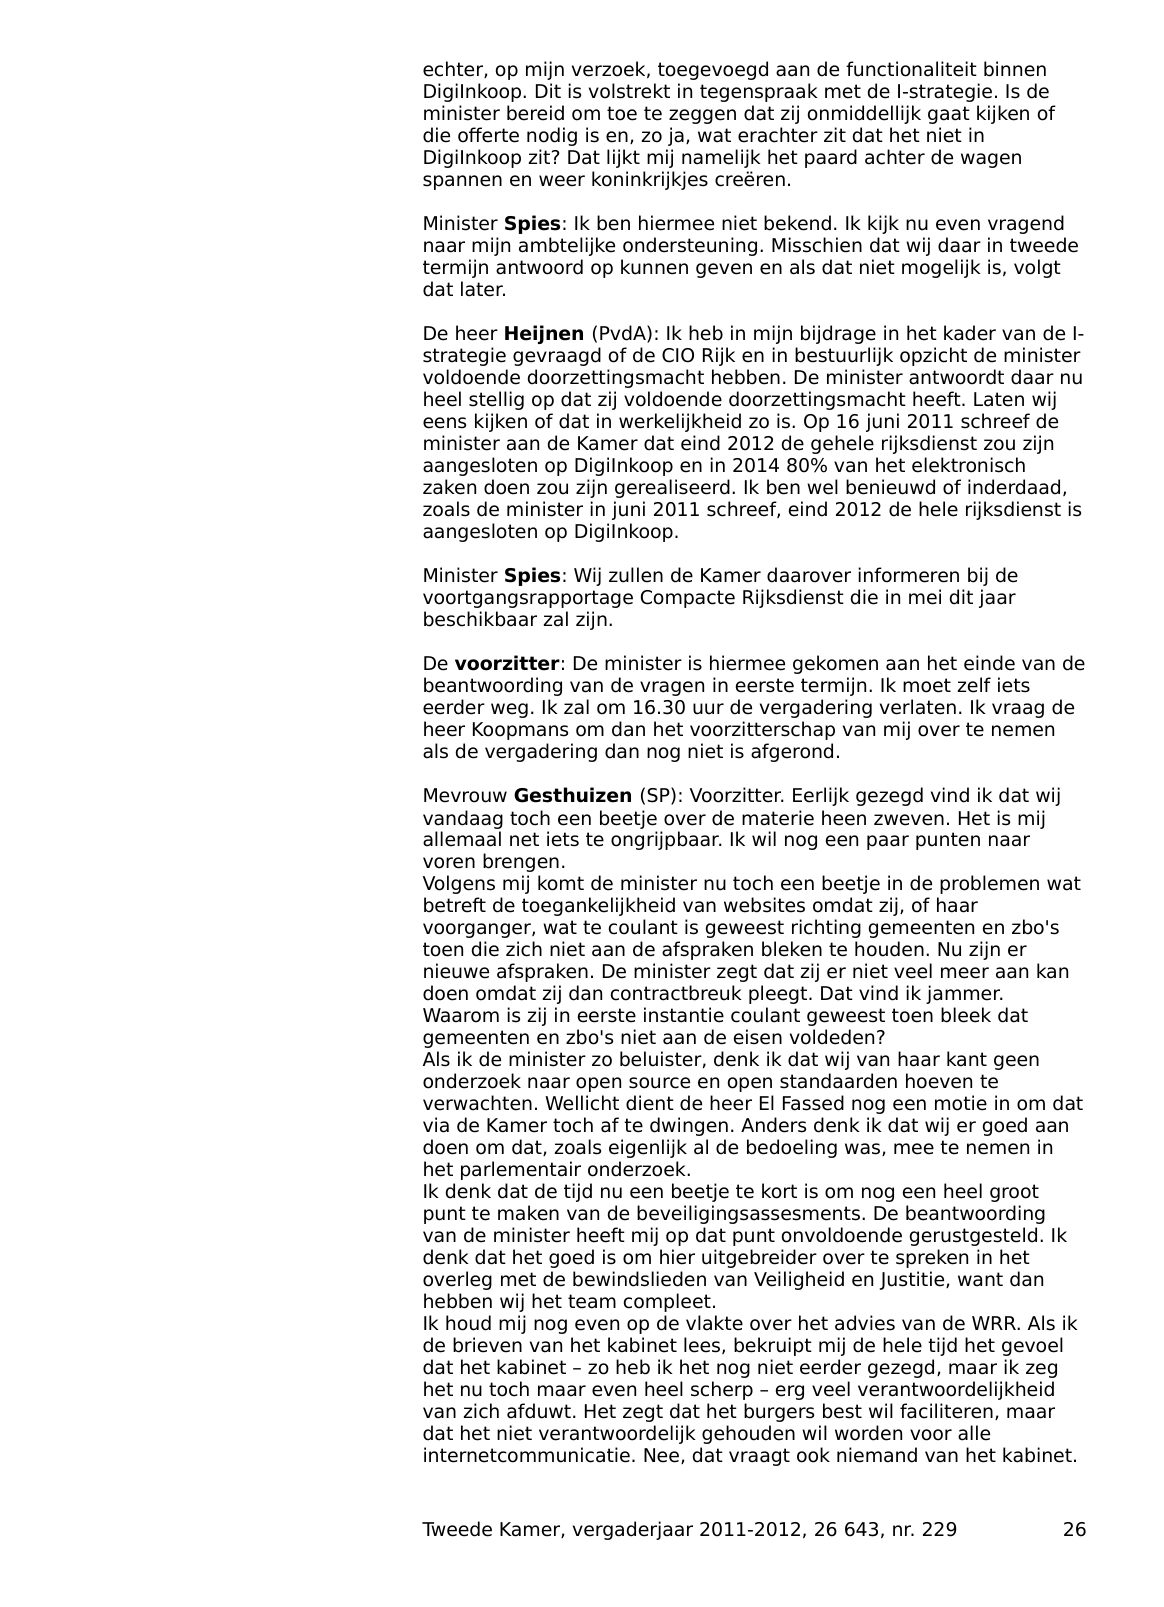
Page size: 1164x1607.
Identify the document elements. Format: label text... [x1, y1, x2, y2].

text Minister Spies: Ik ben hiermee niet bekend. Ik kijk nu even vragend naar mijn ambtelijke ondersteuning. Misschien dat wij daar in tweede termijn antwoord op kunnen geven en als dat niet mogelijk is, volgt dat later. [422, 213, 1087, 301]
text De voorzitter: De minister is hiermee gekomen aan het einde van de beantwoording van de vragen in eerste termijn. Ik moet zelf iets eerder weg. Ik zal om 16.30 uur de vergadering verlaten. Ik vraag de heer Koopmans om dan het voorzitterschap van mij over te nemen als de vergadering dan nog niet is afgerond. [422, 653, 1087, 763]
text De heer Heijnen (PvdA): Ik heb in mijn bijdrage in het kader van de I-strategie gevraagd of de CIO Rijk en in bestuurlijk opzicht de minister voldoende doorzettingsmacht hebben. De minister antwoordt daar nu heel stellig op dat zij voldoende doorzettingsmacht heeft. Laten wij eens kijken of dat in werkelijkheid zo is. Op 16 juni 2011 schreef de minister aan de Kamer dat eind 2012 de gehele rijksdienst zou zijn aangesloten op DigiInkoop en in 2014 80% van het elektronisch zaken doen zou zijn gerealiseerd. Ik ben wel benieuwd of inderdaad, zoals de minister in juni 2011 schreef, eind 2012 de hele rijksdienst is aangesloten op DigiInkoop. [422, 323, 1087, 543]
text Ik denk dat de tijd nu een beetje te kort is om nog een heel groot punt te maken van de beveiligingsassesments. De beantwoording van de minister heeft mij op dat punt onvoldoende gerustgesteld. Ik denk dat het goed is om hier uitgebreider over te spreken in het overleg met de bewindslieden van Veiligheid en Justitie, want dan hebben wij het team compleet. [422, 1181, 1087, 1313]
text Als ik de minister zo beluister, denk ik dat wij van haar kant geen onderzoek naar open source en open standaarden hoeven te verwachten. Wellicht dient de heer El Fassed nog een motie in om dat via de Kamer toch af te dwingen. Anders denk ik dat wij er goed aan doen om dat, zoals eigenlijk al de bedoeling was, mee te nemen in het parlementair onderzoek. [422, 1049, 1087, 1181]
text Volgens mij komt de minister nu toch een beetje in de problemen wat betreft de toegankelijkheid van websites omdat zij, of haar voorganger, wat te coulant is geweest richting gemeenten en zbo's toen die zich niet aan de afspraken bleken te houden. Nu zijn er nieuwe afspraken. De minister zegt dat zij er niet veel meer aan kan doen omdat zij dan contractbreuk pleegt. Dat vind ik jammer. Waarom is zij in eerste instantie coulant geweest toen bleek dat gemeenten en zbo's niet aan de eisen voldeden? [422, 873, 1087, 1049]
text echter, op mijn verzoek, toegevoegd aan de functionaliteit binnen DigiInkoop. Dit is volstrekt in tegenspraak met de I-strategie. Is de minister bereid om toe te zeggen dat zij onmiddellijk gaat kijken of die offerte nodig is en, zo ja, wat erachter zit dat het niet in DigiInkoop zit? Dat lijkt mij namelijk het paard achter de wagen spannen en weer koninkrijkjes creëren. [422, 59, 1087, 191]
text Minister Spies: Wij zullen de Kamer daarover informeren bij de voortgangsrapportage Compacte Rijksdienst die in mei dit jaar beschikbaar zal zijn. [422, 565, 1087, 631]
text Ik houd mij nog even op de vlakte over het advies van de WRR. Als ik de brieven van het kabinet lees, bekruipt mij de hele tijd het gevoel dat het kabinet – zo heb ik het nog niet eerder gezegd, maar ik zeg het nu toch maar even heel scherp – erg veel verantwoordelijkheid van zich afduwt. Het zegt dat het burgers best wil faciliteren, maar dat het niet verantwoordelijk gehouden wil worden voor alle internetcommunicatie. Nee, dat vraagt ook niemand van het kabinet. [422, 1313, 1087, 1467]
text Mevrouw Gesthuizen (SP): Voorzitter. Eerlijk gezegd vind ik dat wij vandaag toch een beetje over de materie heen zweven. Het is mij allemaal net iets te ongrijpbaar. Ik wil nog een paar punten naar voren brengen. [422, 785, 1087, 873]
